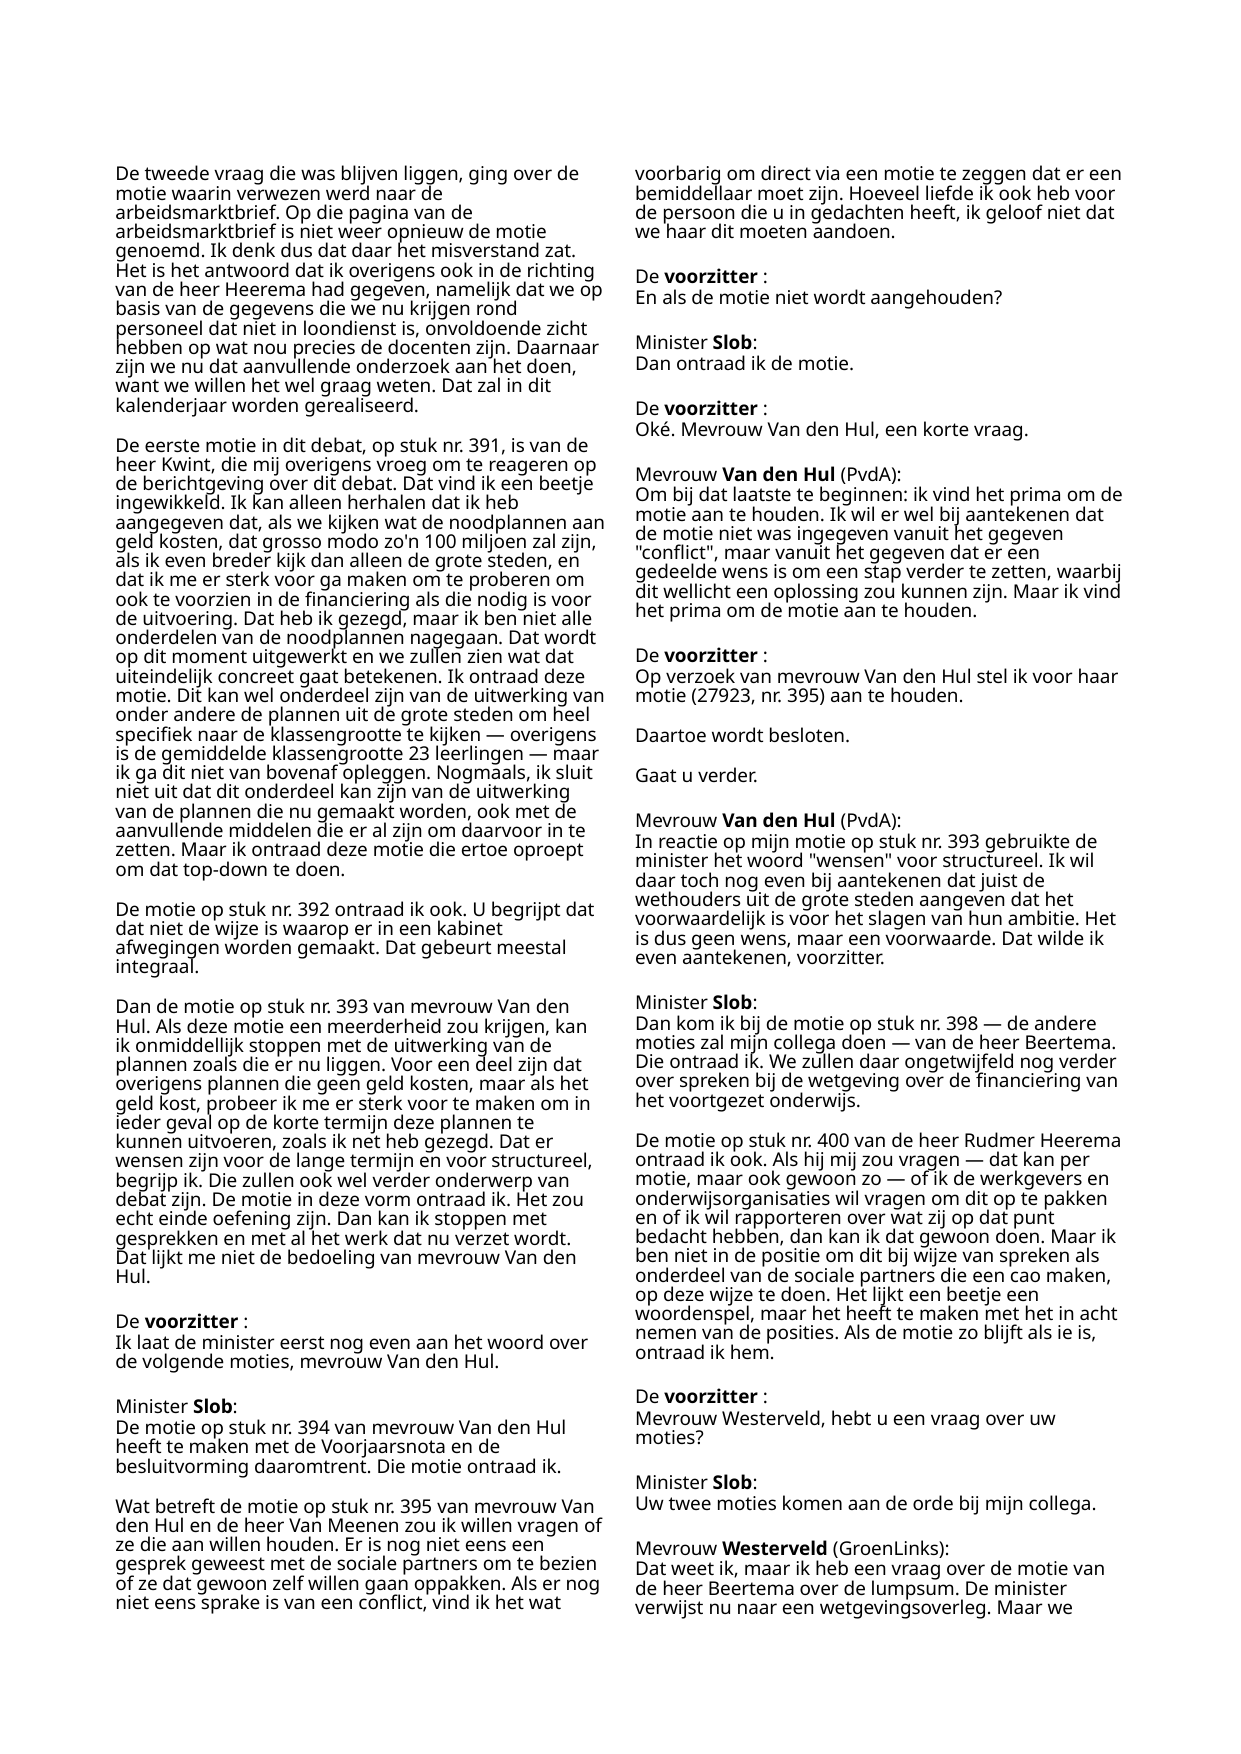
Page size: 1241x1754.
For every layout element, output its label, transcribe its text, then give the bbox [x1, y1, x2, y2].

text Mevrouw Van den Hul (PvdA): [635, 807, 1125, 833]
text Om bij dat laatste te beginnen: ik vind het prima om de motie aan te houden. Ik wil er wel bij aantekenen dat de motie niet was ingegeven vanuit het gegeven "conflict", maar vanuit het gegeven dat er een gedeelde wens is om een stap verder te zetten, waarbij dit wellicht een oplossing zou kunnen zijn. Maar ik vind het prima om de motie aan te houden. [635, 486, 1125, 621]
text Op verzoek van mevrouw Van den Hul stel ik voor haar motie (27923, nr. 395) aan te houden. [635, 668, 1125, 706]
text De voorzitter : [635, 1384, 1125, 1409]
text Gaat u verder. [635, 767, 1125, 787]
text voorbarig om direct via een motie te zeggen dat er een bemiddellaar moet zijn. Hoeveel liefde ik ook heb voor de persoon die u in gedachten heeft, ik geloof niet dat we haar dit moeten aandoen. [635, 165, 1125, 242]
text Dan ontraad ik de motie. [635, 355, 1125, 374]
text Dan kom ik bij de motie op stuk nr. 398 — de andere moties zal mijn collega doen — van de heer Beertema. Die ontraad ik. We zullen daar ongetwijfeld nog verder over spreken bij de wetgeving over de financiering van het voortgezet onderwijs. [635, 1014, 1125, 1111]
text Mevrouw Westerveld, hebt u een vraag over uw moties? [635, 1409, 1125, 1448]
text Dat weet ik, maar ik heb een vraag over de motie van de heer Beertema over de lumpsum. De minister verwijst nu naar een wetgevingsoverleg. Maar we [635, 1560, 1125, 1618]
text En als de motie niet wordt aangehouden? [635, 289, 1125, 308]
text De voorzitter : [635, 263, 1125, 289]
text De motie op stuk nr. 400 van de heer Rudmer Heerema ontraad ik ook. Als hij mij zou vragen — dat kan per motie, maar ook gewoon zo — of ik de werkgevers en onderwijsorganisaties wil vragen om dit op te pakken en of ik wil rapporteren over wat zij op dat punt bedacht hebben, dan kan ik dat gewoon doen. Maar ik ben niet in de positie om dit bij wijze van spreken als onderdeel van de sociale partners die een cao maken, op deze wijze te doen. Het lijkt een beetje een woordenspel, maar het heeft te maken met het in acht nemen van de posities. Als de motie zo blijft als ie is, ontraad ik hem. [635, 1132, 1125, 1363]
text Minister Slob: [115, 1393, 605, 1419]
text Mevrouw Westerveld (GroenLinks): [635, 1535, 1125, 1560]
text Uw twee moties komen aan de orde bij mijn collega. [635, 1494, 1125, 1514]
text De voorzitter : [115, 1308, 605, 1334]
text Minister Slob: [635, 989, 1125, 1014]
text De voorzitter : [635, 395, 1125, 421]
text In reactie op mijn motie op stuk nr. 393 gebruikte de minister het woord "wensen" voor structureel. Ik wil daar toch nog even bij aantekenen dat juist de wethouders uit de grote steden aangeven dat het voorwaardelijk is voor het slagen van hun ambitie. Het is dus geen wens, maar een voorwaarde. Dat wilde ik even aantekenen, voorzitter. [635, 833, 1125, 968]
text De motie op stuk nr. 394 van mevrouw Van den Hul heeft te maken met de Voorjaarsnota en de besluitvorming daaromtrent. Die motie ontraad ik. [115, 1419, 605, 1477]
text Minister Slob: [635, 329, 1125, 355]
text Minister Slob: [635, 1469, 1125, 1494]
text De eerste motie in dit debat, op stuk nr. 391, is van de heer Kwint, die mij overigens vroeg om te reageren op de berichtgeving over dit debat. Dat vind ik een beetje ingewikkeld. Ik kan alleen herhalen dat ik heb aangegeven dat, als we kijken wat de noodplannen aan geld kosten, dat grosso modo zo'n 100 miljoen zal zijn, als ik even breder kijk dan alleen de grote steden, en dat ik me er sterk voor ga maken om te proberen om ook te voorzien in de financiering als die nodig is voor de uitvoering. Dat heb ik gezegd, maar ik ben niet alle onderdelen van de noodplannen nagegaan. Dat wordt op dit moment uitgewerkt en we zullen zien wat dat uiteindelijk concreet gaat betekenen. Ik ontraad deze motie. Dit kan wel onderdeel zijn van de uitwerking van onder andere de plannen uit de grote steden om heel specifiek naar de klassengrootte te kijken — overigens is de gemiddelde klassengrootte 23 leerlingen — maar ik ga dit niet van bovenaf opleggen. Nogmaals, ik sluit niet uit dat dit onderdeel kan zijn van de uitwerking van de plannen die nu gemaakt worden, ook met de aanvullende middelen die er al zijn om daarvoor in te zetten. Maar ik ontraad deze motie die ertoe oproept om dat top-down te doen. [115, 437, 605, 880]
text De motie op stuk nr. 392 ontraad ik ook. U begrijpt dat dat niet de wijze is waarop er in een kabinet afwegingen worden gemaakt. Dat gebeurt meestal integraal. [115, 901, 605, 978]
text De tweede vraag die was blijven liggen, ging over de motie waarin verwezen werd naar de arbeidsmarktbrief. Op die pagina van de arbeidsmarktbrief is niet weer opnieuw de motie genoemd. Ik denk dus dat daar het misverstand zat. Het is het antwoord dat ik overigens ook in de richting van de heer Heerema had gegeven, namelijk dat we op basis van de gegevens die we nu krijgen rond personeel dat niet in loondienst is, onvoldoende zicht hebben op wat nou precies de docenten zijn. Daarnaar zijn we nu dat aanvullende onderzoek aan het doen, want we willen het wel graag weten. Dat zal in dit kalenderjaar worden gerealiseerd. [115, 165, 605, 416]
text Wat betreft de motie op stuk nr. 395 van mevrouw Van den Hul en de heer Van Meenen zou ik willen vragen of ze die aan willen houden. Er is nog niet eens een gesprek geweest met de sociale partners om te bezien of ze dat gewoon zelf willen gaan oppakken. Als er nog niet eens sprake is van een conflict, vind ik het wat [115, 1498, 605, 1613]
text De voorzitter : [635, 642, 1125, 668]
text Dan de motie op stuk nr. 393 van mevrouw Van den Hul. Als deze motie een meerderheid zou krijgen, kan ik onmiddellijk stoppen met de uitwerking van de plannen zoals die er nu liggen. Voor een deel zijn dat overigens plannen die geen geld kosten, maar als het geld kost, probeer ik me er sterk voor te maken om in ieder geval op de korte termijn deze plannen te kunnen uitvoeren, zoals ik net heb gezegd. Dat er wensen zijn voor de lange termijn en voor structureel, begrijp ik. Die zullen ook wel verder onderwerp van debat zijn. De motie in deze vorm ontraad ik. Het zou echt einde oefening zijn. Dan kan ik stoppen met gesprekken en met al het werk dat nu verzet wordt. Dat lijkt me niet de bedoeling van mevrouw Van den Hul. [115, 998, 605, 1287]
text Ik laat de minister eerst nog even aan het woord over de volgende moties, mevrouw Van den Hul. [115, 1334, 605, 1372]
text Mevrouw Van den Hul (PvdA): [635, 461, 1125, 486]
text Daartoe wordt besloten. [635, 727, 1125, 746]
text Oké. Mevrouw Van den Hul, een korte vraag. [635, 421, 1125, 440]
